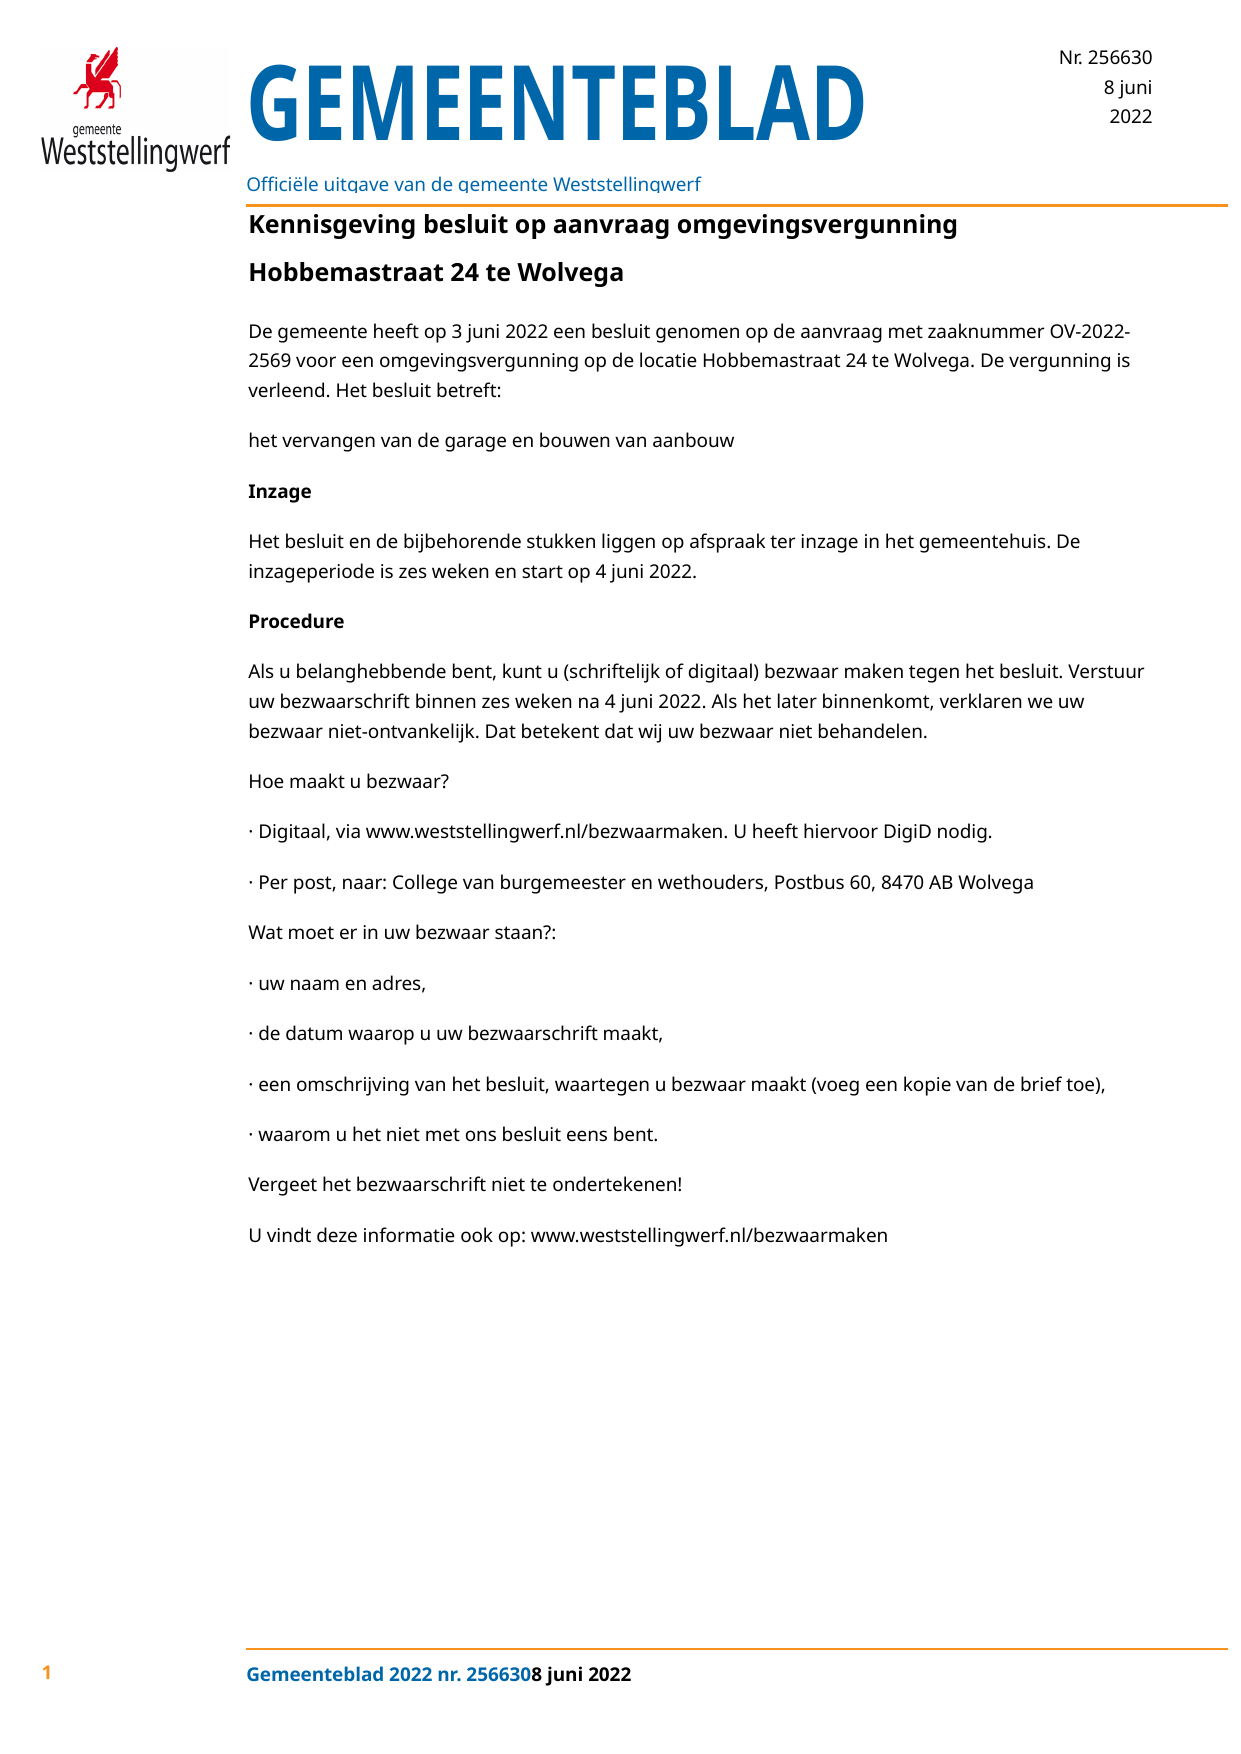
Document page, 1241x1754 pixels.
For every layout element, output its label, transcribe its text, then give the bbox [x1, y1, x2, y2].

text Het besluit en de bijbehorende stukken liggen op afspraak ter inzage in het gemeentehuis. De inzageperiode is zes weken en start op 4 juni 2022. [248, 528, 1152, 584]
text Kennisgeving besluit op aanvraag omgevingsvergunning Hobbemastraat 24 te Wolvega [248, 207, 1152, 288]
text · de datum waarop u uw bezwaarschrift maakt, [248, 1020, 1152, 1046]
text · Digitaal, via www.weststellingwerf.nl/bezwaarmaken. U heeft hiervoor DigiD nodig. [248, 819, 1152, 844]
text U vindt deze informatie ook op: www.weststellingwerf.nl/bezwaarmaken [248, 1222, 1152, 1248]
text Procedure [248, 608, 1152, 634]
text · uw naam en adres, [248, 970, 1152, 996]
text · Per post, naar: College van burgemeester en wethouders, Postbus 60, 8470 AB Wolvega [248, 869, 1152, 895]
text De gemeente heeft op 3 juni 2022 een besluit genomen op de aanvraag met zaaknummer OV-2022-2569 voor een omgevingsvergunning op de locatie Hobbemastraat 24 te Wolvega. De vergunning is verleend. Het besluit betreft: [248, 318, 1152, 403]
text Als u belanghebbende bent, kunt u (schriftelijk of digitaal) bezwaar maken tegen het besluit. Verstuur uw bezwaarschrift binnen zes weken na 4 juni 2022. Als het later binnenkomt, verklaren we uw bezwaar niet-ontvankelijk. Dat betekent dat wij uw bezwaar niet behandelen. [248, 659, 1152, 744]
text Vergeet het bezwaarschrift niet te ondertekenen! [248, 1172, 1152, 1197]
text Inzage [248, 478, 1152, 504]
picture [41, 47, 231, 172]
text Hoe maakt u bezwaar? [248, 768, 1152, 794]
text · een omschrijving van het besluit, waartegen u bezwaar maakt (voeg een kopie van de brief toe), [248, 1071, 1152, 1097]
text · waarom u het niet met ons besluit eens bent. [248, 1121, 1152, 1147]
text Wat moet er in uw bezwaar staan?: [248, 919, 1152, 945]
text het vervangen van de garage en bouwen van aanbouw [248, 427, 1152, 453]
